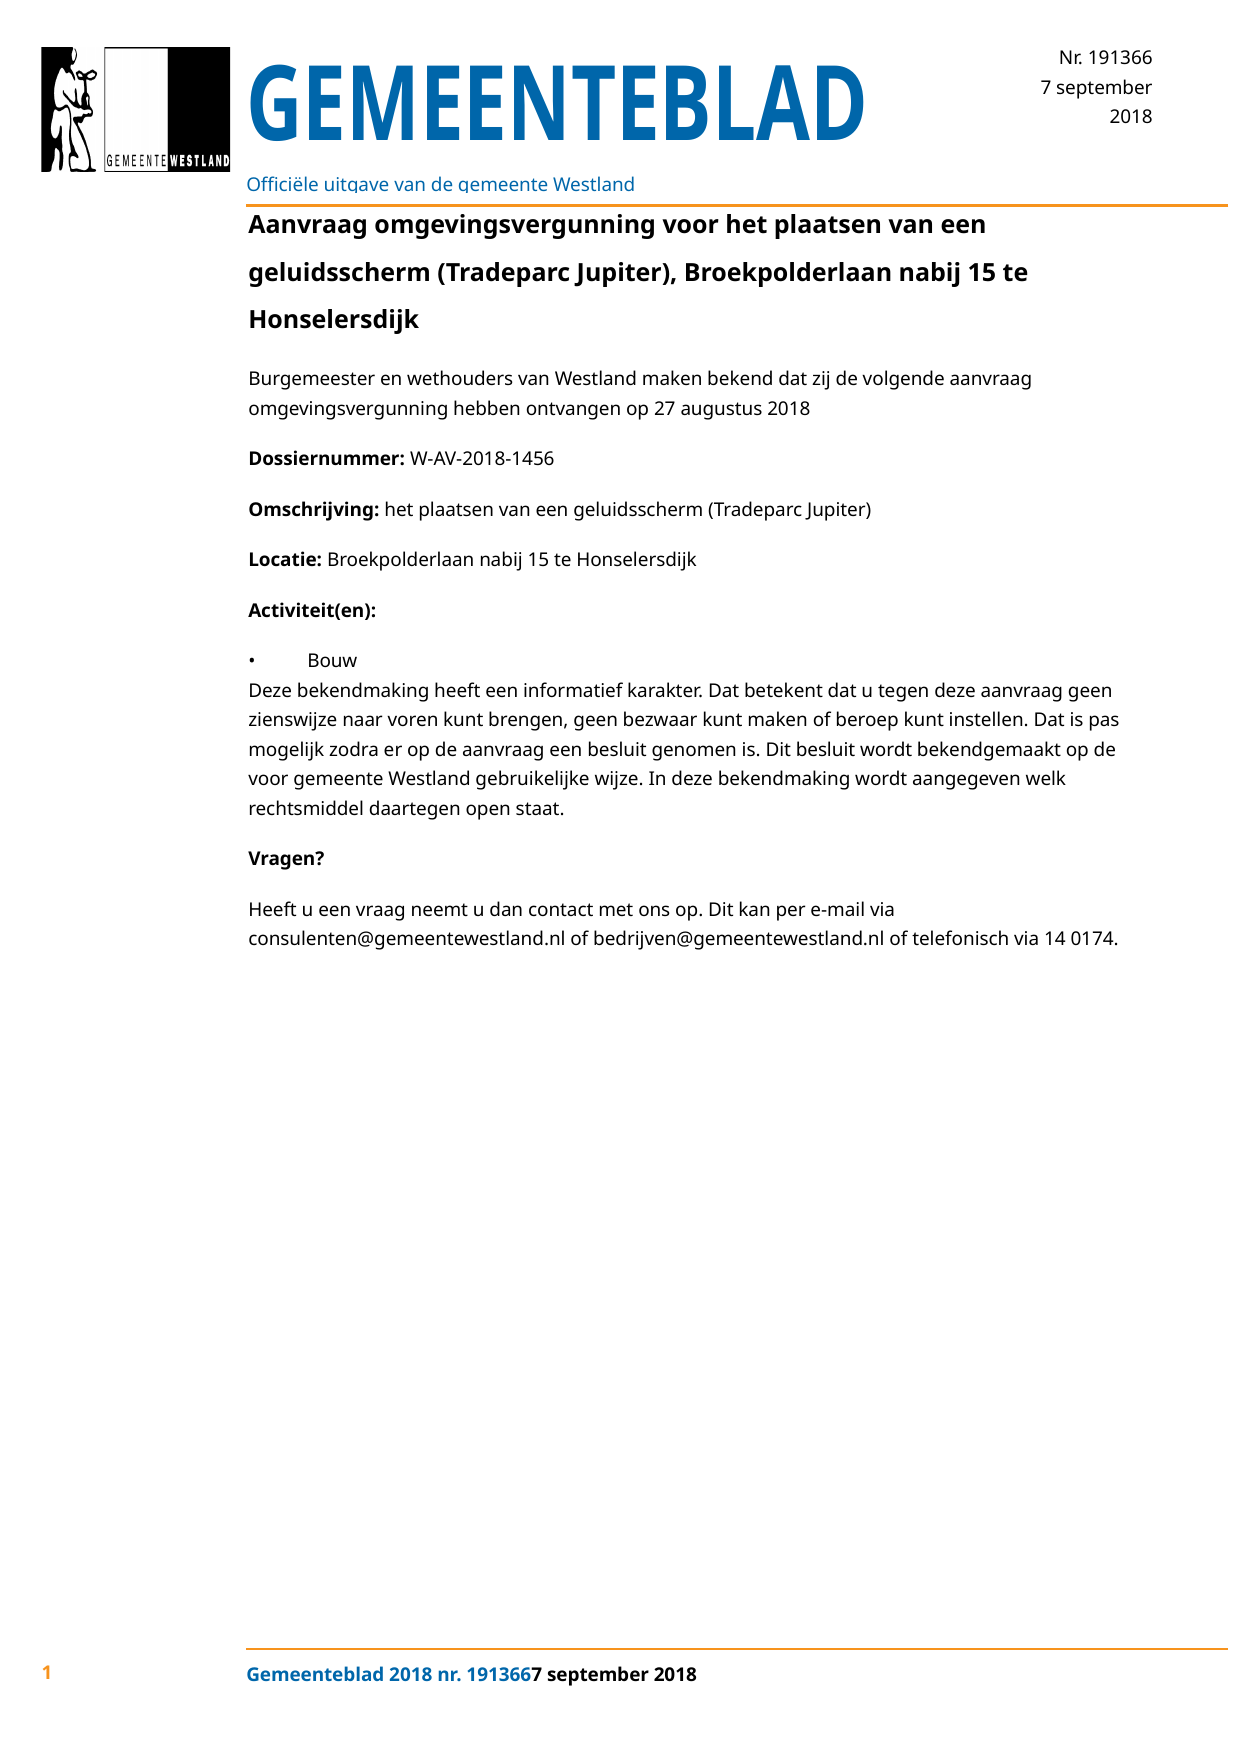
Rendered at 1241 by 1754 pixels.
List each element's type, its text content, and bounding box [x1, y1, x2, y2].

text Vragen? [248, 846, 1152, 871]
text Activiteit(en): [248, 597, 1152, 622]
text Heeft u een vraag neemt u dan contact met ons op. Dit kan per e-mail via consulenten@gemeentewestland.nl of bedrijven@gemeentewestland.nl of telefonisch via 14 0174. [248, 896, 1152, 951]
picture [41, 47, 231, 172]
text Deze bekendmaking heeft een informatief karakter. Dat betekent dat u tegen deze aanvraag geen zienswijze naar voren kunt brengen, geen bezwaar kunt maken of beroep kunt instellen. Dat is pas mogelijk zodra er op de aanvraag een besluit genomen is. Dit besluit wordt bekendgemaakt op de voor gemeente Westland gebruikelijke wijze. In deze bekendmaking wordt aangegeven welk rechtsmiddel daartegen open staat. [248, 677, 1152, 821]
text Aanvraag omgevingsvergunning voor het plaatsen van een geluidsscherm (Tradeparc Jupiter), Broekpolderlaan nabij 15 te Honselersdijk [248, 207, 1152, 336]
list Bouw [248, 647, 1152, 673]
text Burgemeester en wethouders van Westland maken bekend dat zij de volgende aanvraag omgevingsvergunning hebben ontvangen op 27 augustus 2018 [248, 366, 1152, 421]
text Locatie: Broekpolderlaan nabij 15 te Honselersdijk [248, 546, 1152, 572]
text Dossiernummer: W-AV-2018-1456 [248, 446, 1152, 471]
text Omschrijving: het plaatsen van een geluidsscherm (Tradeparc Jupiter) [248, 496, 1152, 522]
